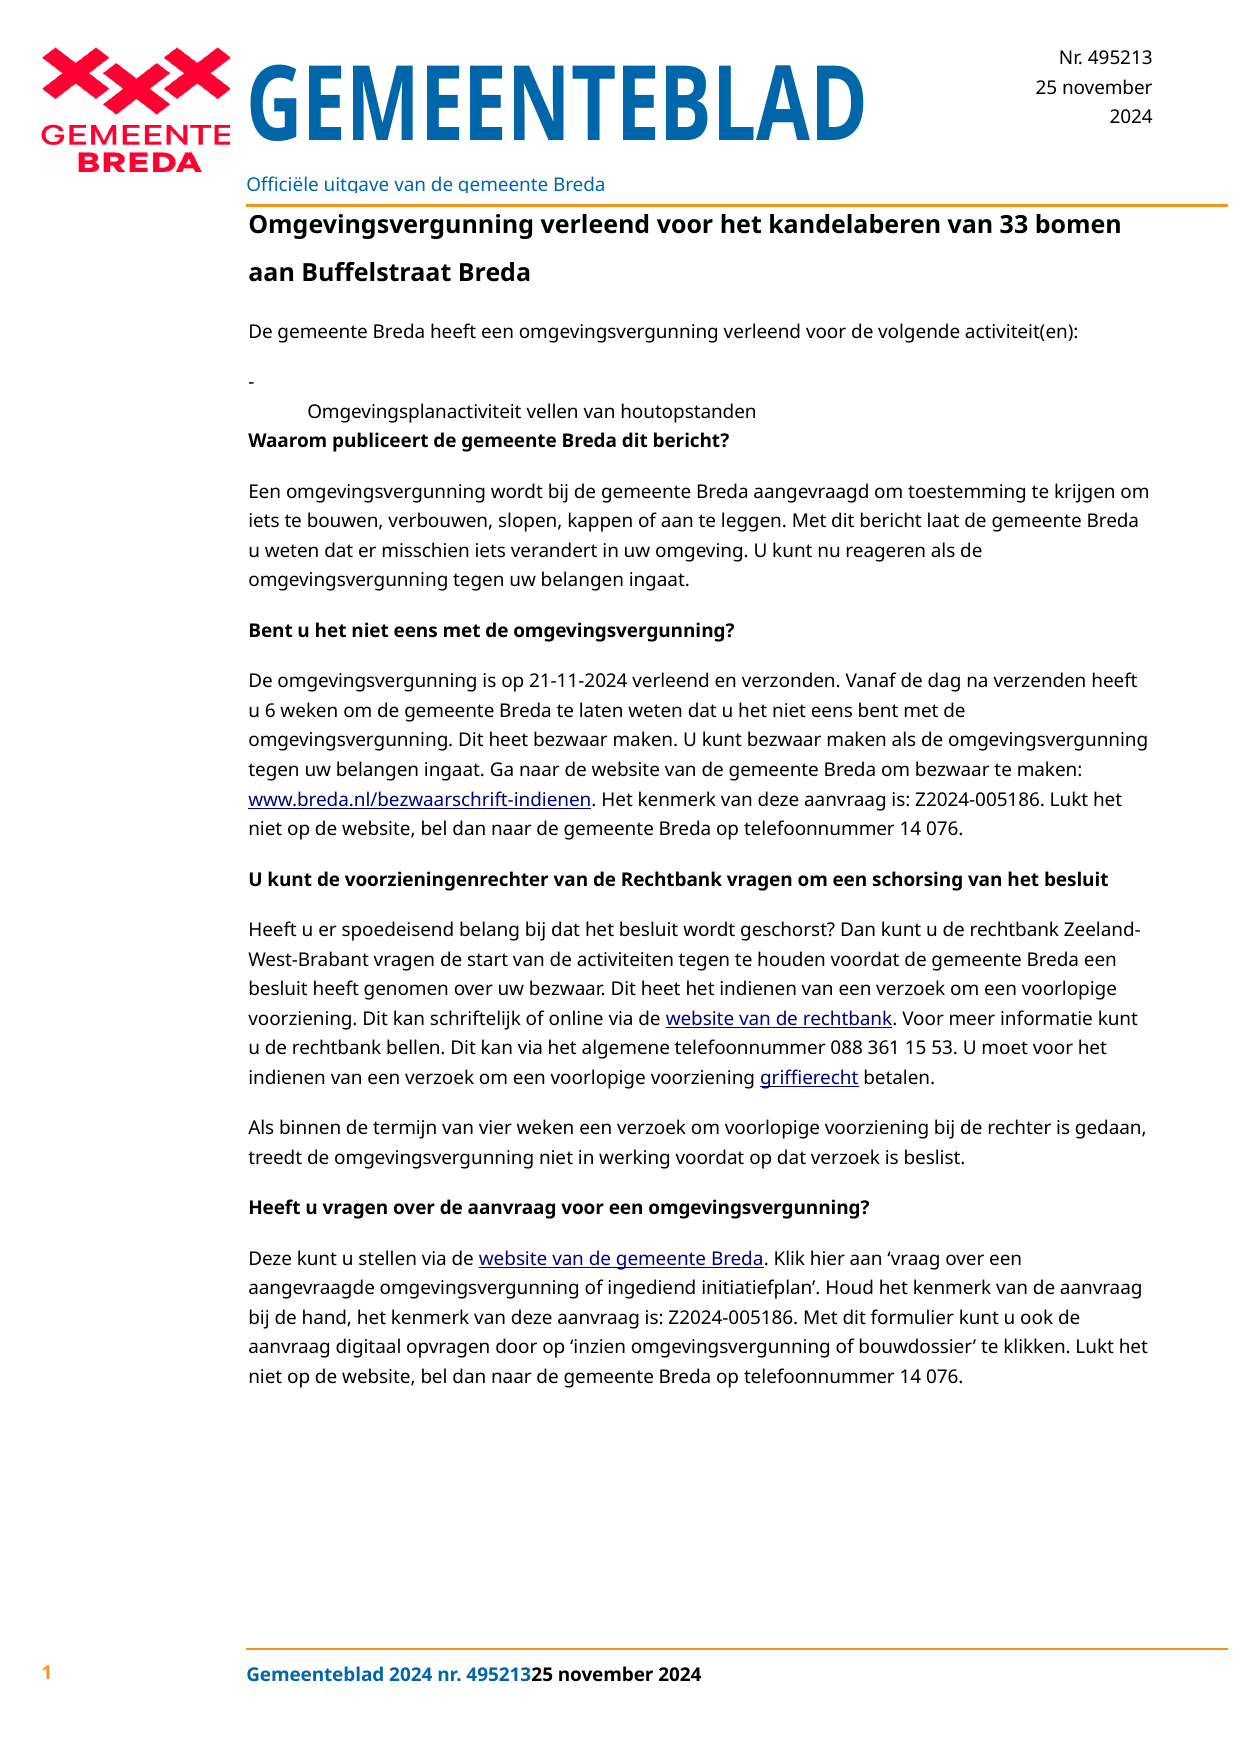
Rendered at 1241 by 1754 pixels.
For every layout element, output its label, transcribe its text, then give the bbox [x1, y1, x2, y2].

text Bent u het niet eens met de omgevingsvergunning? [248, 617, 1152, 643]
text Deze kunt u stellen via de website van de gemeente Breda. Klik hier aan ‘vraag over een aangevraagde omgevingsvergunning of ingediend initiatiefplan’. Houd het kenmerk van de aanvraag bij de hand, het kenmerk van deze aanvraag is: Z2024-005186. Met dit formulier kunt u ook de aanvraag digitaal opvragen door op ‘inzien omgevingsvergunning of bouwdossier’ te klikken. Lukt het niet op de website, bel dan naar de gemeente Breda op telefoonnummer 14 076. [248, 1245, 1152, 1389]
list Omgevingsplanactiviteit vellen van houtopstanden [248, 398, 1152, 424]
text Als binnen de termijn van vier weken een verzoek om voorlopige voorziening bij de rechter is gedaan, treedt de omgevingsvergunning niet in werking voordat op dat verzoek is beslist. [248, 1114, 1152, 1170]
text Heeft u er spoedeisend belang bij dat het besluit wordt geschorst? Dan kunt u de rechtbank Zeeland-West-Brabant vragen de start van de activiteiten tegen te houden voordat de gemeente Breda een besluit heeft genomen over uw bezwaar. Dit heet het indienen van een verzoek om een voorlopige voorziening. Dit kan schriftelijk of online via de website van de rechtbank. Voor meer informatie kunt u de rechtbank bellen. Dit kan via het algemene telefoonnummer 088 361 15 53. U moet voor het indienen van een verzoek om een voorlopige voorziening griffierecht betalen. [248, 916, 1152, 1090]
text U kunt de voorzieningenrechter van de Rechtbank vragen om een schorsing van het besluit [248, 866, 1152, 892]
text Een omgevingsvergunning wordt bij de gemeente Breda aangevraagd om toestemming te krijgen om iets te bouwen, verbouwen, slopen, kappen of aan te leggen. Met dit bericht laat de gemeente Breda u weten dat er misschien iets verandert in uw omgeving. U kunt nu reageren als de omgevingsvergunning tegen uw belangen ingaat. [248, 478, 1152, 592]
text Waarom publiceert de gemeente Breda dit bericht? [248, 427, 1152, 453]
text De gemeente Breda heeft een omgevingsvergunning verleend voor de volgende activiteit(en): [248, 318, 1152, 344]
text De omgevingsvergunning is op 21-11-2024 verleend en verzonden. Vanaf de dag na verzenden heeft u 6 weken om de gemeente Breda te laten weten dat u het niet eens bent met de omgevingsvergunning. Dit heet bezwaar maken. U kunt bezwaar maken als de omgevingsvergunning tegen uw belangen ingaat. Ga naar de website van de gemeente Breda om bezwaar te maken: www.breda.nl/bezwaarschrift-indienen. Het kenmerk van deze aanvraag is: Z2024-005186. Lukt het niet op de website, bel dan naar de gemeente Breda op telefoonnummer 14 076. [248, 667, 1152, 841]
picture [41, 47, 231, 172]
text Omgevingsvergunning verleend voor het kandelaberen van 33 bomen aan Buffelstraat Breda [248, 207, 1152, 288]
text Heeft u vragen over de aanvraag voor een omgevingsvergunning? [248, 1194, 1152, 1220]
